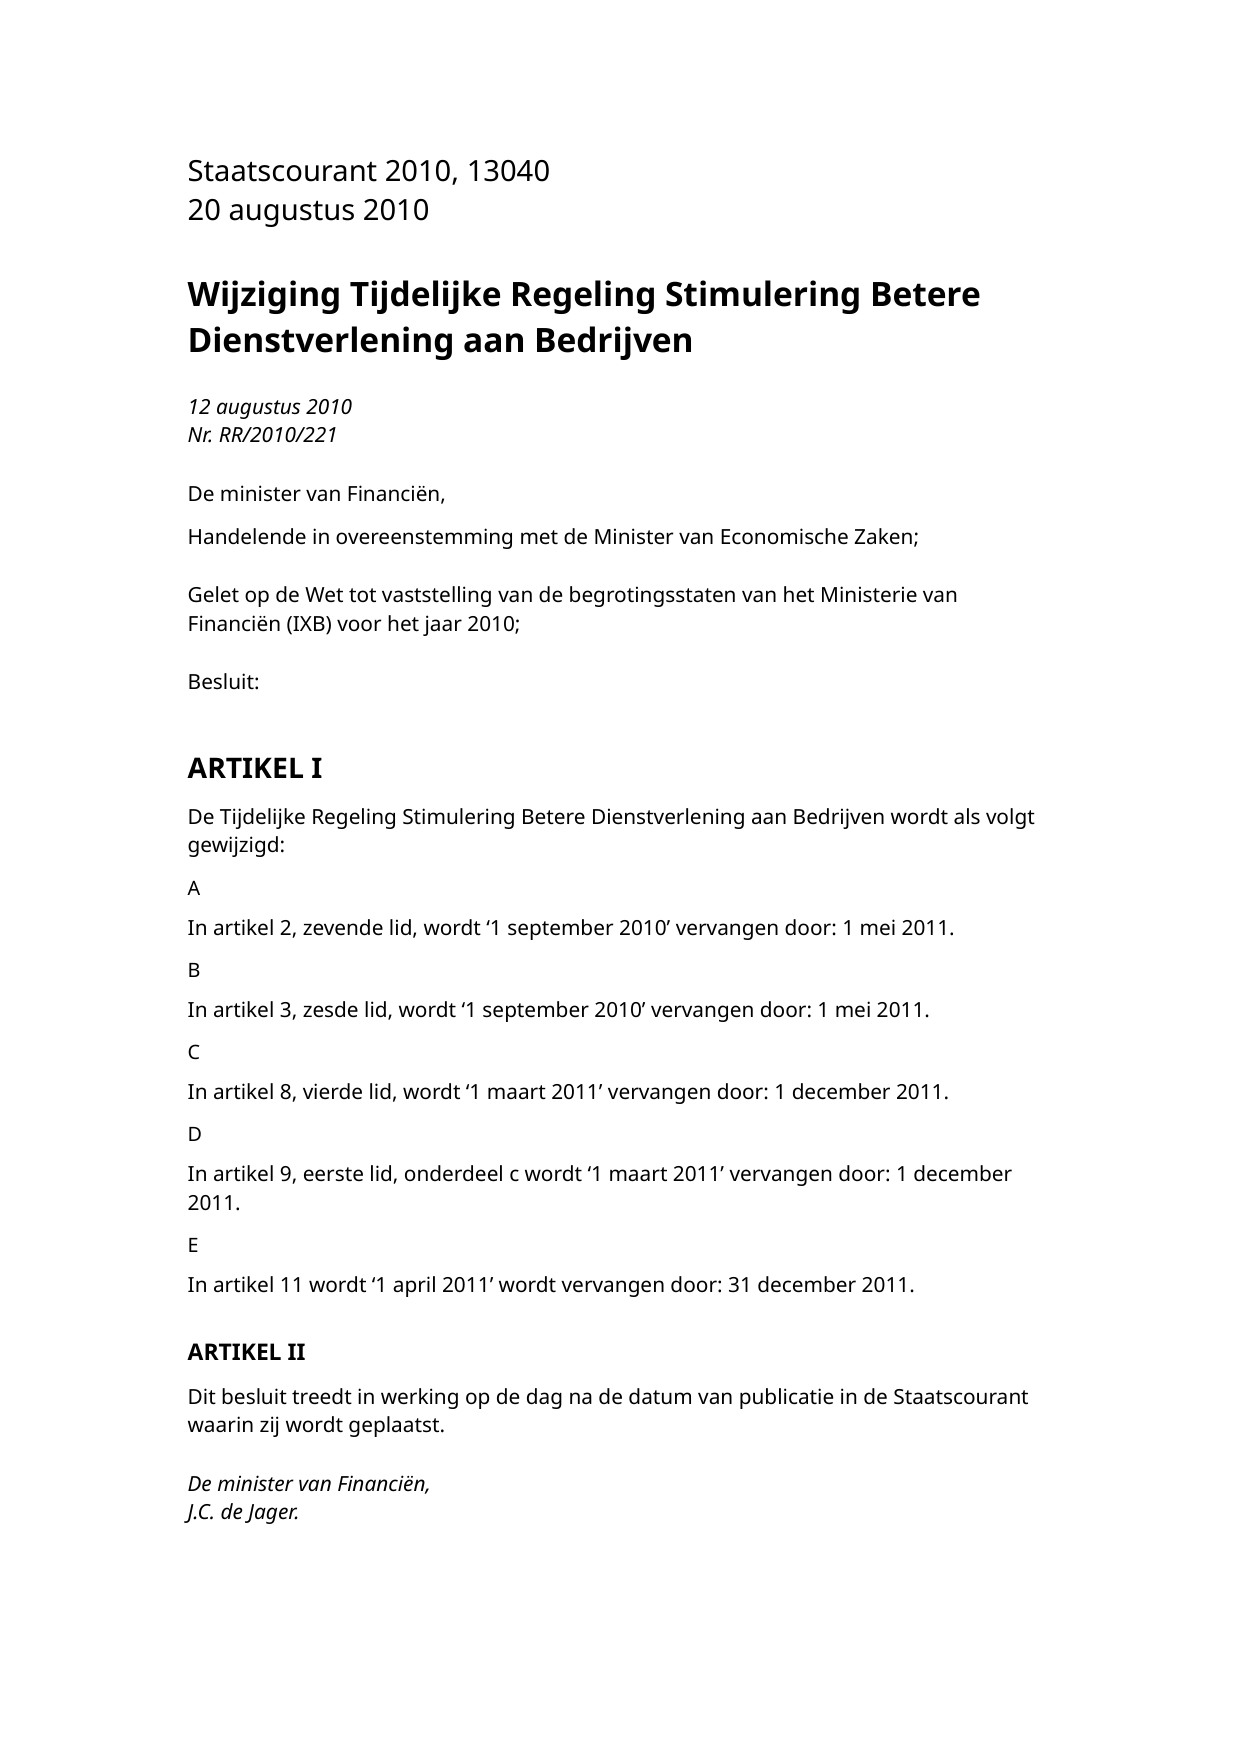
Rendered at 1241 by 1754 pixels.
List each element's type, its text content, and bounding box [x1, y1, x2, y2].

text Handelende in overeenstemming met de Minister van Economische Zaken; [187, 522, 1053, 551]
text Gelet op de Wet tot vaststelling van de begrotingsstaten van het Ministerie van Financiën (IXB) voor het jaar 2010; [187, 581, 1053, 637]
text D [187, 1121, 1053, 1147]
text In artikel 11 wordt ‘1 april 2011’ wordt vervangen door: 31 december 2011. [187, 1270, 1053, 1298]
subtitle ARTIKEL II [187, 1336, 1053, 1367]
text J.C. de Jager. [187, 1497, 1053, 1526]
text In artikel 8, vierde lid, wordt ‘1 maart 2011’ vervangen door: 1 december 2011. [187, 1077, 1053, 1106]
text Nr. RR/2010/221 [187, 420, 1053, 449]
text Dit besluit treedt in werking op de dag na de datum van publicatie in de Staatscourant waarin zij wordt geplaatst. [187, 1382, 1053, 1439]
text Besluit: [187, 667, 1053, 696]
subtitle Wijziging Tijdelijke Regeling Stimulering Betere Dienstverlening aan Bedrijven [187, 271, 1053, 362]
text De Tijdelijke Regeling Stimulering Betere Dienstverlening aan Bedrijven wordt als volgt gewijzigd: [187, 802, 1053, 859]
text De minister van Financiën, [187, 479, 1053, 507]
text C [187, 1038, 1053, 1065]
text Staatscourant 2010, 13040 [187, 150, 1053, 190]
text In artikel 9, eerste lid, onderdeel c wordt ‘1 maart 2011’ vervangen door: 1 december 2011. [187, 1159, 1053, 1216]
text B [187, 956, 1053, 983]
text 12 augustus 2010 [187, 392, 1053, 420]
text A [187, 874, 1053, 901]
text In artikel 3, zesde lid, wordt ‘1 september 2010’ vervangen door: 1 mei 2011. [187, 995, 1053, 1023]
text In artikel 2, zevende lid, wordt ‘1 september 2010’ vervangen door: 1 mei 2011. [187, 913, 1053, 941]
subtitle ARTIKEL I [187, 748, 1053, 787]
text De minister van Financiën, [187, 1469, 1053, 1497]
text E [187, 1231, 1053, 1258]
text 20 augustus 2010 [187, 190, 1053, 229]
